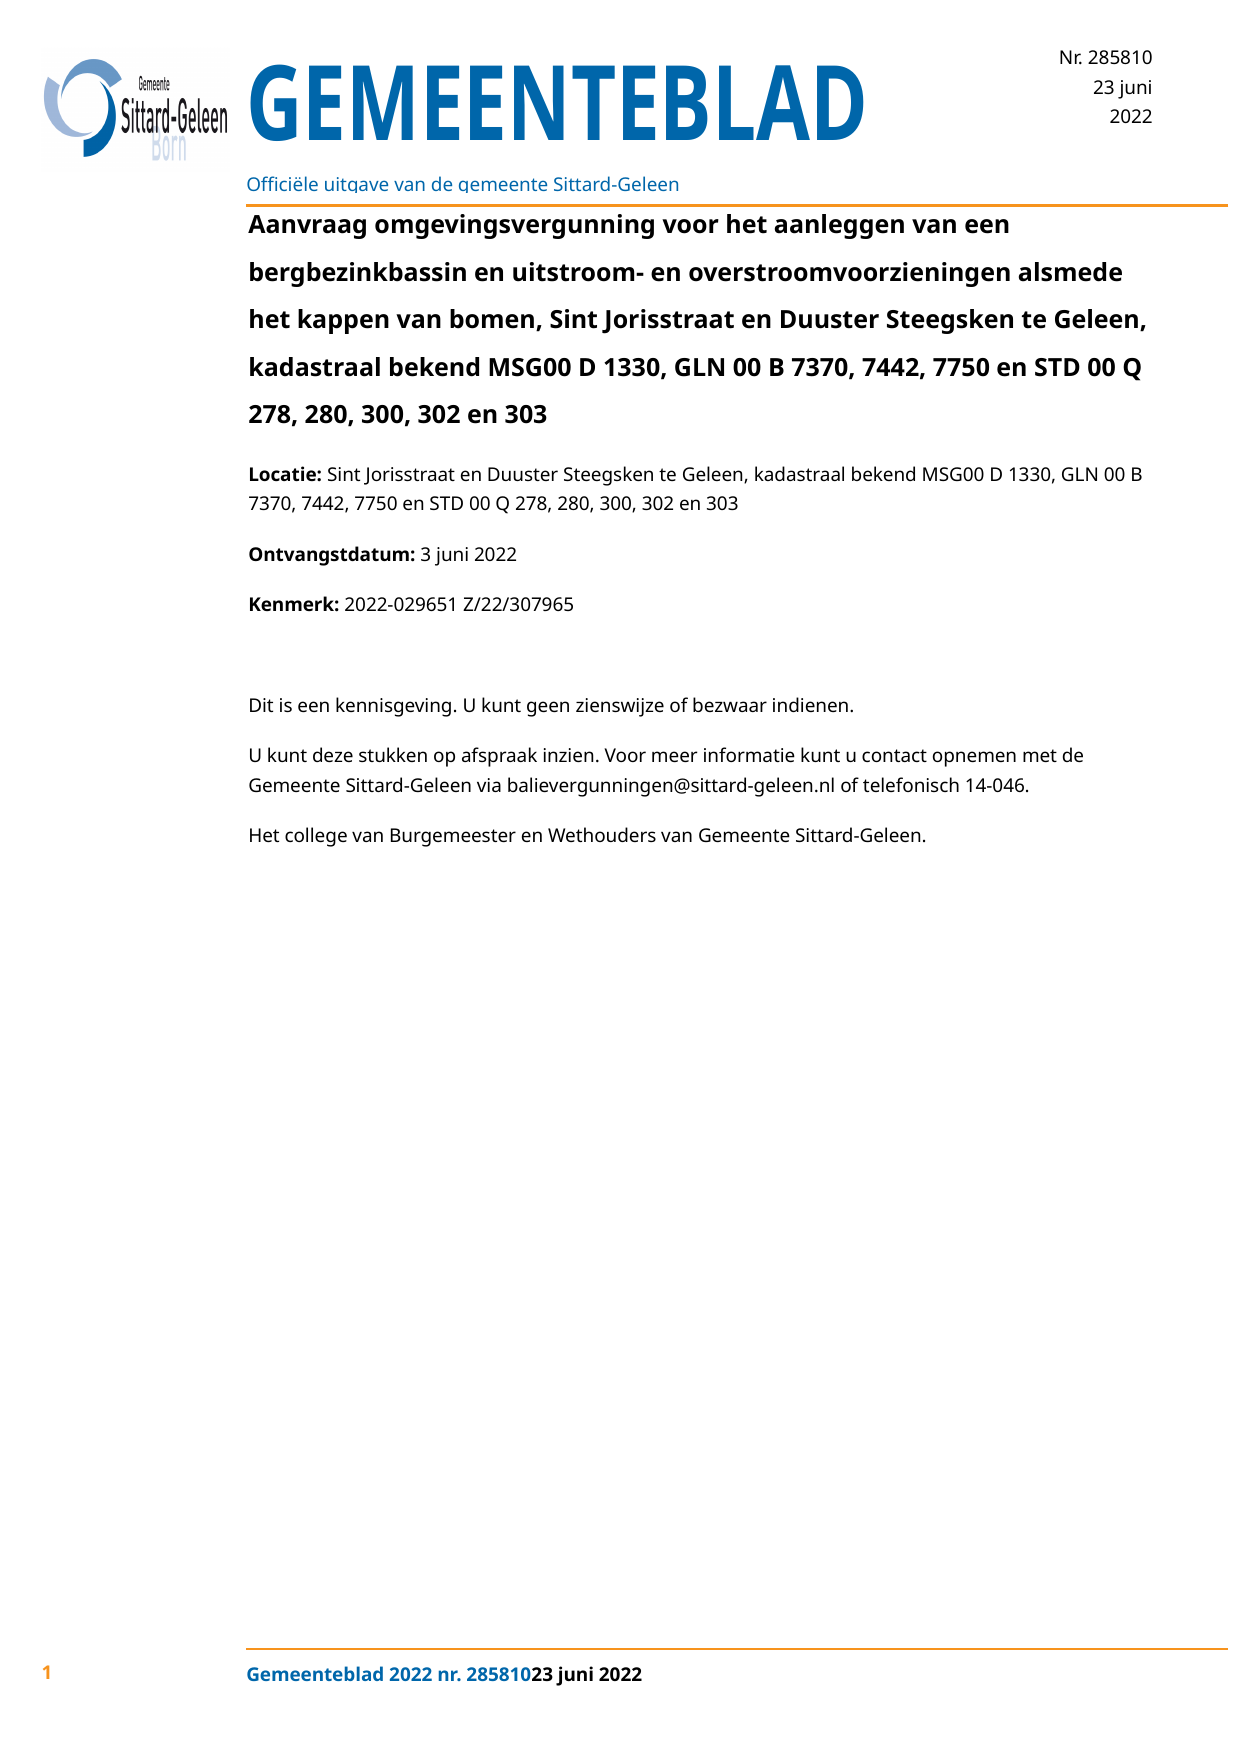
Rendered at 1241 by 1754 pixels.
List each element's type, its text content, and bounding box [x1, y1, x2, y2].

picture [41, 47, 231, 172]
text Het college van Burgemeester en Wethouders van Gemeente Sittard-Geleen. [248, 822, 1152, 848]
text Kenmerk: 2022-029651 Z/22/307965 [248, 591, 1152, 617]
text Aanvraag omgevingsvergunning voor het aanleggen van een bergbezinkbassin en uitstroom- en overstroomvoorzieningen alsmede het kappen van bomen, Sint Jorisstraat en Duuster Steegsken te Geleen, kadastraal bekend MSG00 D 1330, GLN 00 B 7370, 7442, 7750 en STD 00 Q 278, 280, 300, 302 en 303 [248, 207, 1152, 431]
text Locatie: Sint Jorisstraat en Duuster Steegsken te Geleen, kadastraal bekend MSG00 D 1330, GLN 00 B 7370, 7442, 7750 en STD 00 Q 278, 280, 300, 302 en 303 [248, 461, 1152, 516]
text Ontvangstdatum: 3 juni 2022 [248, 541, 1152, 566]
text Dit is een kennisgeving. U kunt geen zienswijze of bezwaar indienen. [248, 692, 1152, 718]
text U kunt deze stukken op afspraak inzien. Voor meer informatie kunt u contact opnemen met de Gemeente Sittard-Geleen via balievergunningen@sittard-geleen.nl of telefonisch 14-046. [248, 742, 1152, 798]
